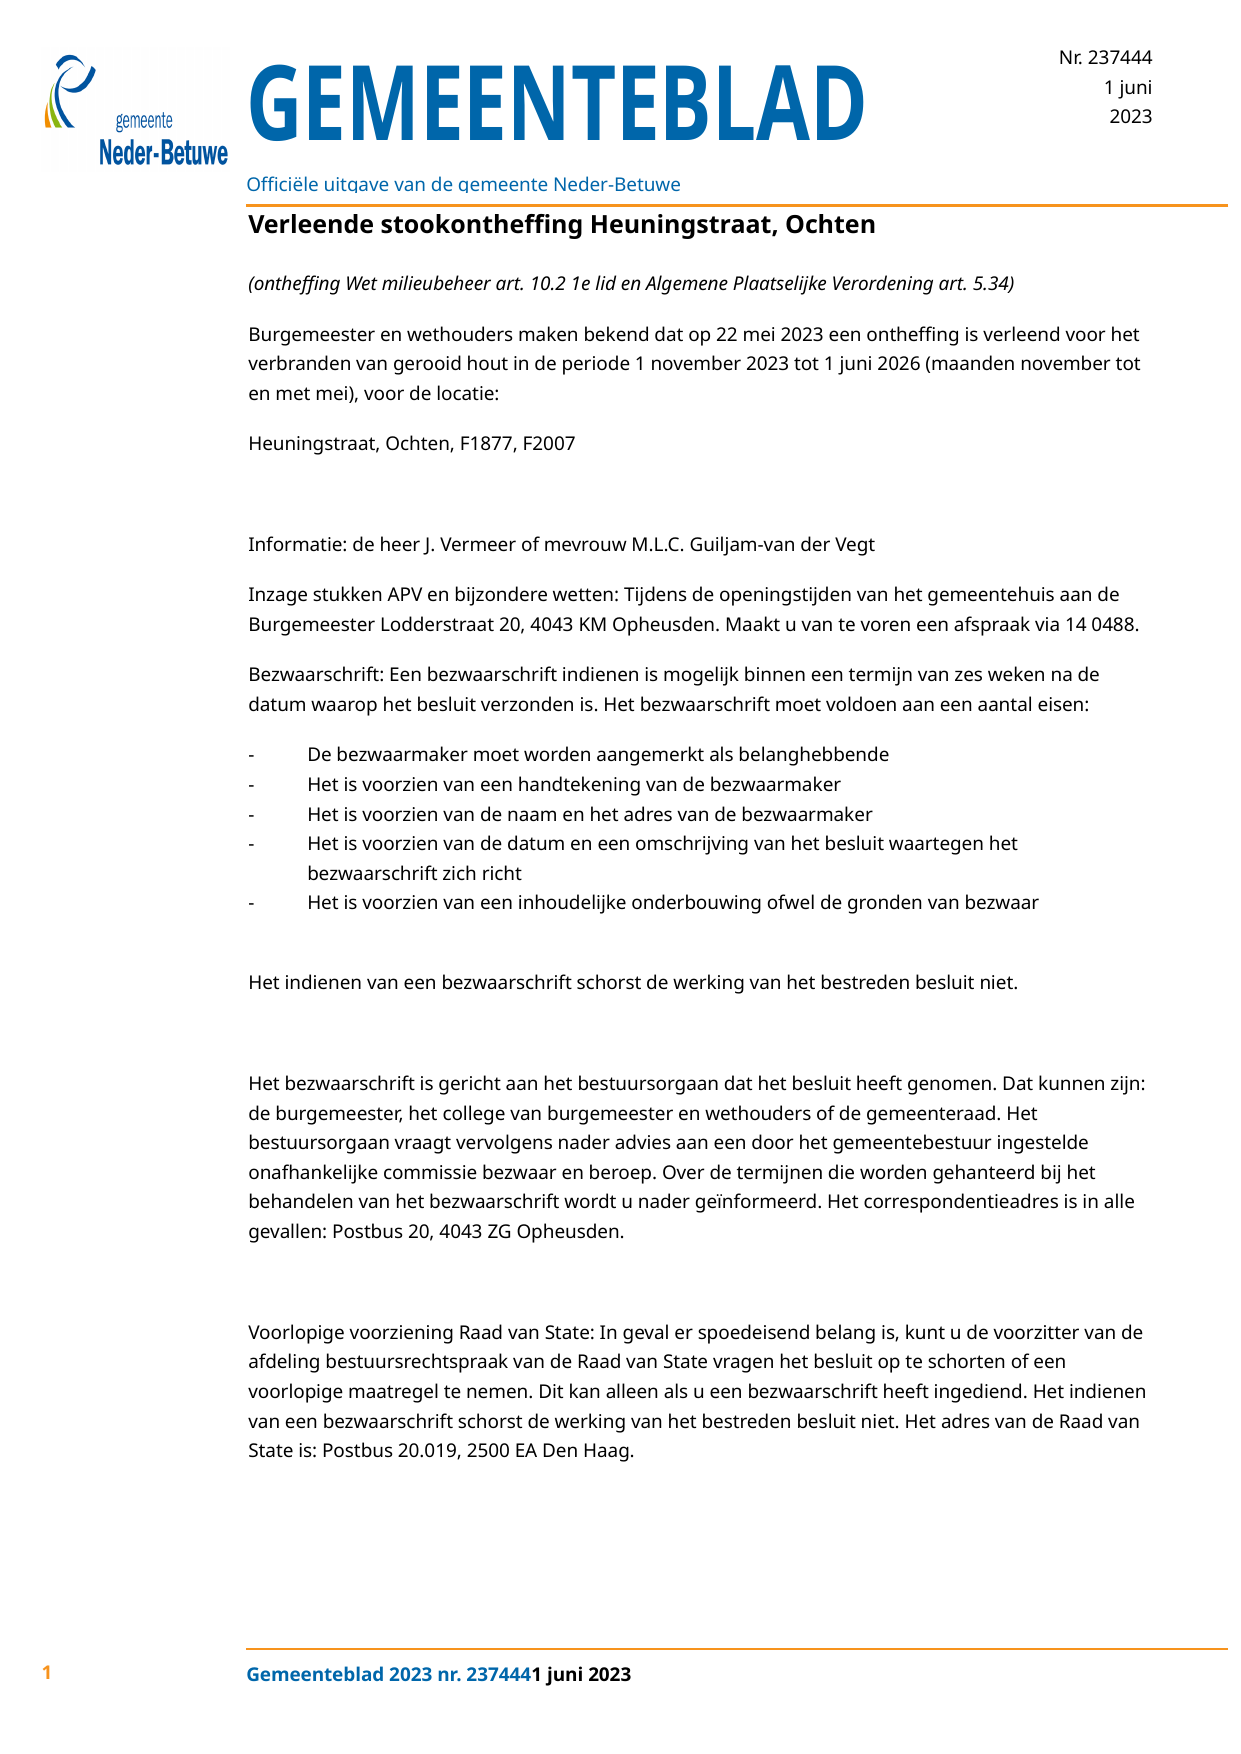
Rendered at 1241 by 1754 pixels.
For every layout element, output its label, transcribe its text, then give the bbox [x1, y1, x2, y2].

text Heuningstraat, Ochten, F1877, F2007 [248, 430, 1152, 456]
text Informatie: de heer J. Vermeer of mevrouw M.L.C. Guiljam-van der Vegt [248, 531, 1152, 557]
text Bezwaarschrift: Een bezwaarschrift indienen is mogelijk binnen een termijn van zes weken na de datum waarop het besluit verzonden is. Het bezwaarschrift moet voldoen aan een aantal eisen: [248, 662, 1152, 717]
text Het indienen van een bezwaarschrift schorst de werking van het bestreden besluit niet. [248, 969, 1152, 995]
list De bezwaarmaker moet worden aangemerkt als belanghebbende [248, 742, 1152, 767]
text Voorlopige voorziening Raad van State: In geval er spoedeisend belang is, kunt u de voorzitter van de afdeling bestuursrechtspraak van de Raad van State vragen het besluit op te schorten of een voorlopige maatregel te nemen. Dit kan alleen als u een bezwaarschrift heeft ingediend. Het indienen van een bezwaarschrift schorst de werking van het bestreden besluit niet. Het adres van de Raad van State is: Postbus 20.019, 2500 EA Den Haag. [248, 1319, 1152, 1463]
text (ontheffing Wet milieubeheer art. 10.2 1e lid en Algemene Plaatselijke Verordening art. 5.34) [248, 270, 1152, 296]
list Het is voorzien van de naam en het adres van de bezwaarmaker [248, 801, 1152, 826]
picture [41, 47, 231, 172]
text Burgemeester en wethouders maken bekend dat op 22 mei 2023 een ontheffing is verleend voor het verbranden van gerooid hout in de periode 1 november 2023 tot 1 juni 2026 (maanden november tot en met mei), voor de locatie: [248, 321, 1152, 406]
text Verleende stookontheffing Heuningstraat, Ochten [248, 207, 1152, 241]
list Het is voorzien van een handtekening van de bezwaarmaker [248, 771, 1152, 797]
text Inzage stukken APV en bijzondere wetten: Tijdens de openingstijden van het gemeentehuis aan de Burgemeester Lodderstraat 20, 4043 KM Opheusden. Maakt u van te voren een afspraak via 14 0488. [248, 582, 1152, 637]
list Het is voorzien van een inhoudelijke onderbouwing ofwel de gronden van bezwaar [248, 889, 1152, 915]
list Het is voorzien van de datum en een omschrijving van het besluit waartegen het bezwaarschrift zich richt [248, 830, 1152, 886]
text Het bezwaarschrift is gericht aan het bestuursorgaan dat het besluit heeft genomen. Dat kunnen zijn: de burgemeester, het college van burgemeester en wethouders of de gemeenteraad. Het bestuursorgaan vraagt vervolgens nader advies aan een door het gemeentebestuur ingestelde onafhankelijke commissie bezwaar en beroep. Over de termijnen die worden gehanteerd bij het behandelen van het bezwaarschrift wordt u nader geïnformeerd. Het correspondentieadres is in alle gevallen: Postbus 20, 4043 ZG Opheusden. [248, 1070, 1152, 1244]
